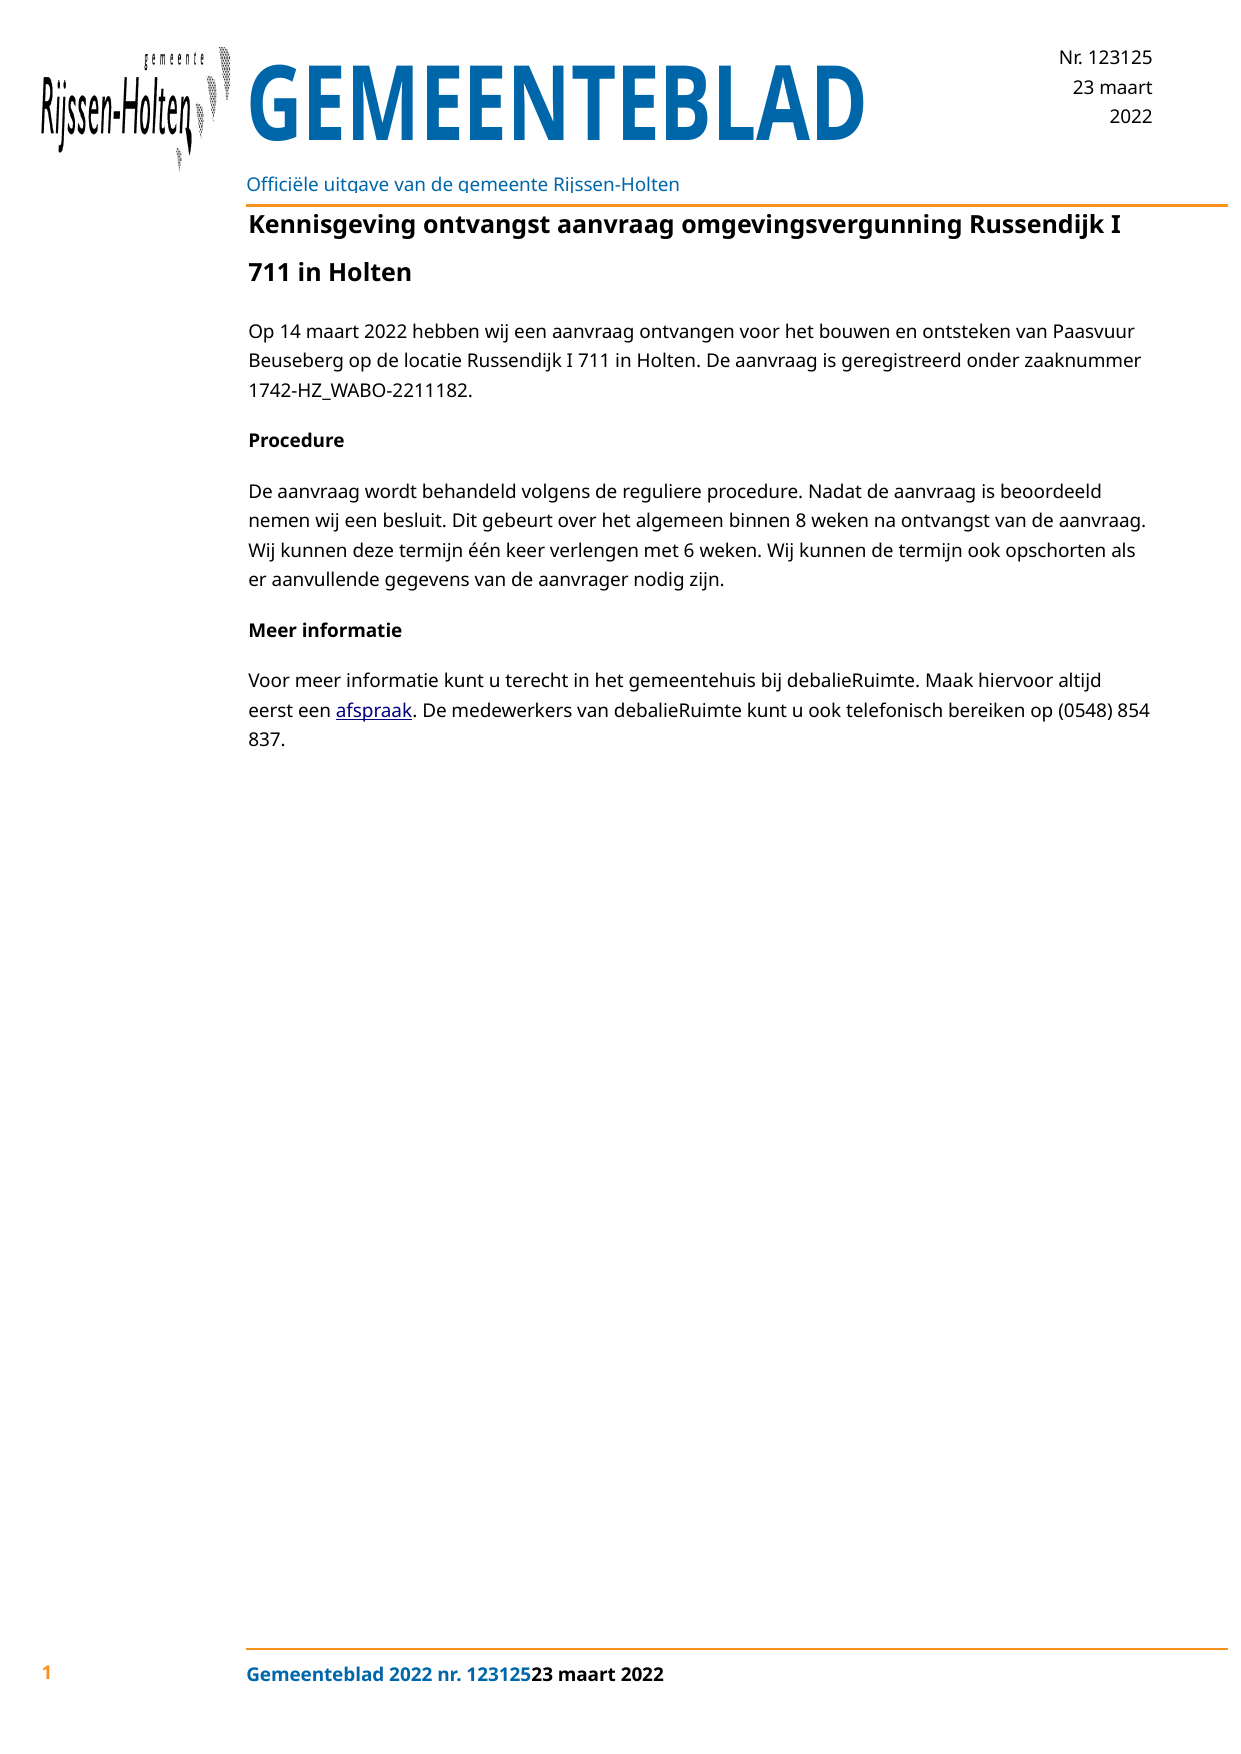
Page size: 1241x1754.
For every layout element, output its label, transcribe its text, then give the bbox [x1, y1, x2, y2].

text Voor meer informatie kunt u terecht in het gemeentehuis bij debalieRuimte. Maak hiervoor altijd eerst een afspraak. De medewerkers van debalieRuimte kunt u ook telefonisch bereiken op (0548) 854 837. [248, 667, 1152, 752]
text Kennisgeving ontvangst aanvraag omgevingsvergunning Russendijk I 711 in Holten [248, 207, 1152, 288]
text Meer informatie [248, 617, 1152, 643]
picture [41, 47, 231, 172]
text Op 14 maart 2022 hebben wij een aanvraag ontvangen voor het bouwen en ontsteken van Paasvuur Beuseberg op de locatie Russendijk I 711 in Holten. De aanvraag is geregistreerd onder zaaknummer 1742-HZ_WABO-2211182. [248, 318, 1152, 403]
text Procedure [248, 427, 1152, 453]
text De aanvraag wordt behandeld volgens de reguliere procedure. Nadat de aanvraag is beoordeeld nemen wij een besluit. Dit gebeurt over het algemeen binnen 8 weken na ontvangst van de aanvraag. Wij kunnen deze termijn één keer verlengen met 6 weken. Wij kunnen de termijn ook opschorten als er aanvullende gegevens van de aanvrager nodig zijn. [248, 478, 1152, 592]
